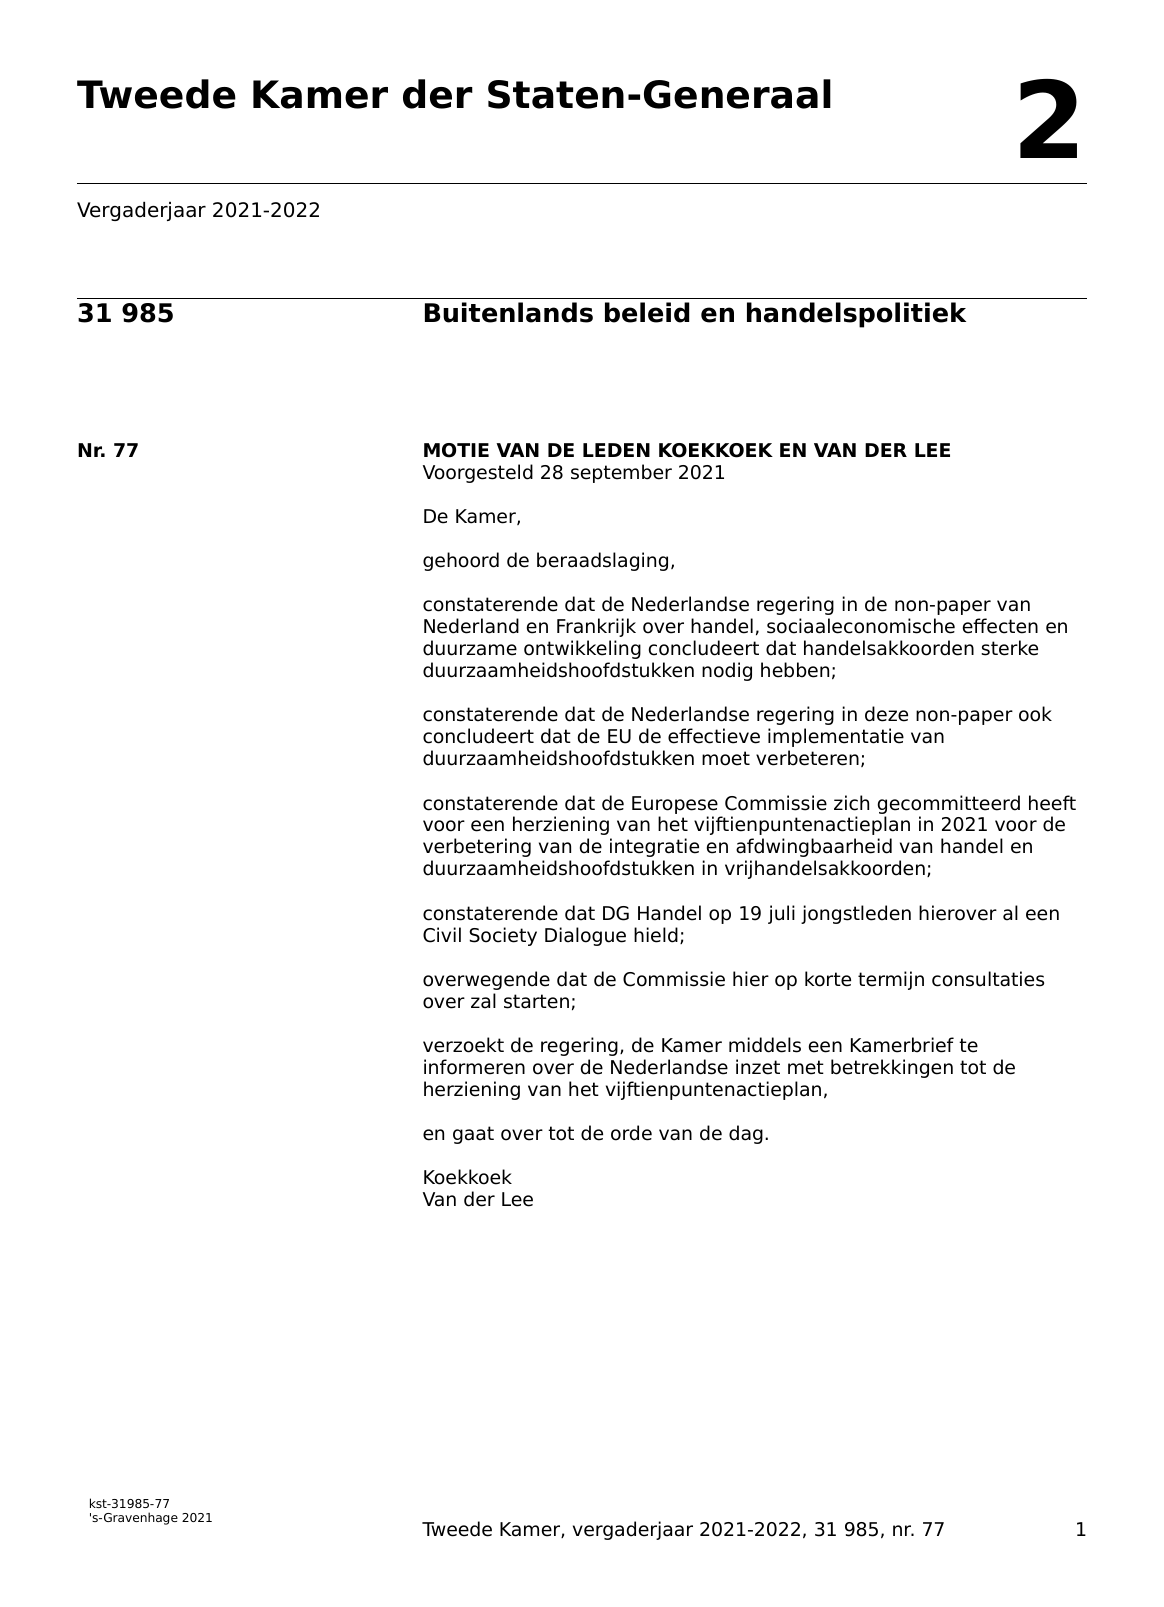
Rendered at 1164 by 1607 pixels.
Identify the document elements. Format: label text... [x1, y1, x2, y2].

text verzoekt de regering, de Kamer middels een Kamerbrief te informeren over de Nederlandse inzet met betrekkingen tot de herziening van het vijftienpuntenactieplan, [422, 1035, 1087, 1101]
text 's-Gravenhage 2021 [88, 1511, 323, 1525]
table_header 2 [886, 59, 1087, 183]
text constaterende dat de Nederlandse regering in de non-paper van Nederland en Frankrijk over handel, sociaaleconomische effecten en duurzame ontwikkeling concludeert dat handelsakkoorden sterke duurzaamheidshoofdstukken nodig hebben; [422, 594, 1087, 682]
text Van der Lee [422, 1189, 1087, 1211]
text kst-31985-77 [88, 1497, 323, 1511]
text constaterende dat DG Handel op 19 juli jongstleden hierover al een Civil Society Dialogue hield; [422, 902, 1087, 946]
text gehoord de beraadslaging, [422, 550, 1087, 572]
text overwegende dat de Commissie hier op korte termijn consultaties over zal starten; [422, 969, 1087, 1013]
text De Kamer, [422, 506, 1087, 528]
subtitle 31 985 Buitenlands beleid en handelspolitiek [77, 299, 1087, 329]
table_header Tweede Kamer der Staten-Generaal [77, 59, 886, 183]
text en gaat over tot de orde van de dag. [422, 1123, 1087, 1145]
subtitle Nr. 77 MOTIE VAN DE LEDEN KOEKKOEK EN VAN DER LEE [77, 440, 1087, 462]
text constaterende dat de Nederlandse regering in deze non-paper ook concludeert dat de EU de effectieve implementatie van duurzaamheidshoofdstukken moet verbeteren; [422, 704, 1087, 770]
text Voorgesteld 28 september 2021 [422, 462, 1087, 484]
text Koekkoek [422, 1167, 1087, 1189]
text constaterende dat de Europese Commissie zich gecommitteerd heeft voor een herziening van het vijftienpuntenactieplan in 2021 voor de verbetering van de integratie en afdwingbaarheid van handel en duurzaamheidshoofdstukken in vrijhandelsakkoorden; [422, 792, 1087, 880]
table_cell Vergaderjaar 2021-2022 [77, 184, 1087, 298]
